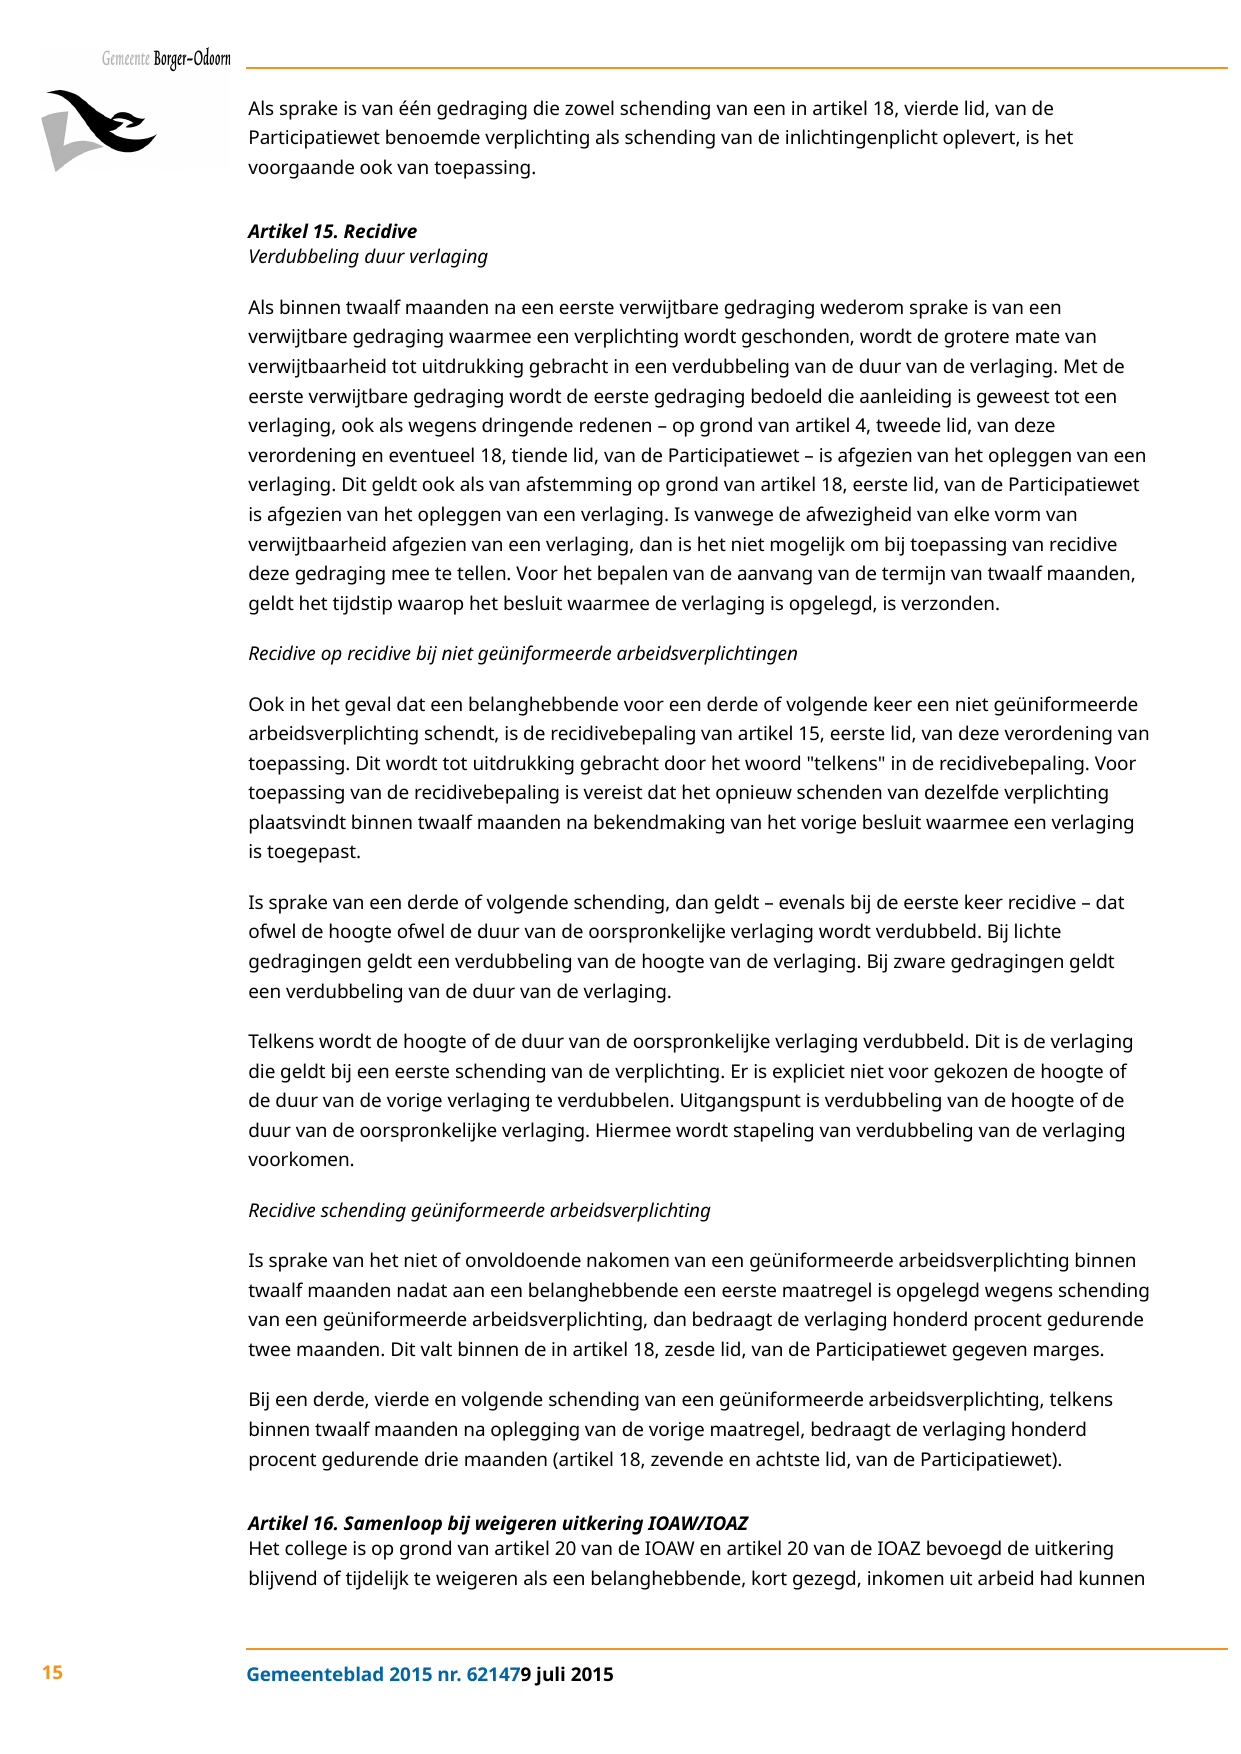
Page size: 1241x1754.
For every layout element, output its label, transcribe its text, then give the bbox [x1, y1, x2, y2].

text Artikel 16. Samenloop bij weigeren uitkering IOAW/IOAZ [248, 1510, 1152, 1535]
text Telkens wordt de hoogte of de duur van de oorspronkelijke verlaging verdubbeld. Dit is de verlaging die geldt bij een eerste schending van de verplichting. Er is expliciet niet voor gekozen de hoogte of de duur van de vorige verlaging te verdubbelen. Uitgangspunt is verdubbeling van de hoogte of de duur van de oorspronkelijke verlaging. Hiermee wordt stapeling van verdubbeling van de verlaging voorkomen. [248, 1028, 1152, 1172]
text Artikel 15. Recidive [248, 218, 1152, 244]
text Als binnen twaalf maanden na een eerste verwijtbare gedraging wederom sprake is van een verwijtbare gedraging waarmee een verplichting wordt geschonden, wordt de grotere mate van verwijtbaarheid tot uitdrukking gebracht in een verdubbeling van de duur van de verlaging. Met de eerste verwijtbare gedraging wordt de eerste gedraging bedoeld die aanleiding is geweest tot een verlaging, ook als wegens dringende redenen – op grond van artikel 4, tweede lid, van deze verordening en eventueel 18, tiende lid, van de Participatiewet – is afgezien van het opleggen van een verlaging. Dit geldt ook als van afstemming op grond van artikel 18, eerste lid, van de Participatiewet is afgezien van het opleggen van een verlaging. Is vanwege de afwezigheid van elke vorm van verwijtbaarheid afgezien van een verlaging, dan is het niet mogelijk om bij toepassing van recidive deze gedraging mee te tellen. Voor het bepalen van de aanvang van de termijn van twaalf maanden, geldt het tijdstip waarop het besluit waarmee de verlaging is opgelegd, is verzonden. [248, 294, 1152, 616]
text Is sprake van een derde of volgende schending, dan geldt – evenals bij de eerste keer recidive – dat ofwel de hoogte ofwel de duur van de oorspronkelijke verlaging wordt verdubbeld. Bij lichte gedragingen geldt een verdubbeling van de hoogte van de verlaging. Bij zware gedragingen geldt een verdubbeling van de duur van de verlaging. [248, 889, 1152, 1003]
text Bij een derde, vierde en volgende schending van een geüniformeerde arbeidsverplichting, telkens binnen twaalf maanden na oplegging van de vorige maatregel, bedraagt de verlaging honderd procent gedurende drie maanden (artikel 18, zevende en achtste lid, van de Participatiewet). [248, 1387, 1152, 1471]
text Is sprake van het niet of onvoldoende nakomen van een geüniformeerde arbeidsverplichting binnen twaalf maanden nadat aan een belanghebbende een eerste maatregel is opgelegd wegens schending van een geüniformeerde arbeidsverplichting, dan bedraagt de verlaging honderd procent gedurende twee maanden. Dit valt binnen de in artikel 18, zesde lid, van de Participatiewet gegeven marges. [248, 1247, 1152, 1362]
text Recidive op recidive bij niet geüniformeerde arbeidsverplichtingen [248, 640, 1152, 666]
picture [41, 47, 231, 172]
text Het college is op grond van artikel 20 van de IOAW en artikel 20 van de IOAZ bevoegd de uitkering blijvend of tijdelijk te weigeren als een belanghebbende, kort gezegd, inkomen uit arbeid had kunnen [248, 1535, 1152, 1591]
text Recidive schending geüniformeerde arbeidsverplichting [248, 1197, 1152, 1223]
text Ook in het geval dat een belanghebbende voor een derde of volgende keer een niet geüniformeerde arbeidsverplichting schendt, is de recidivebepaling van artikel 15, eerste lid, van deze verordening van toepassing. Dit wordt tot uitdrukking gebracht door het woord "telkens" in de recidivebepaling. Voor toepassing van de recidivebepaling is vereist dat het opnieuw schenden van dezelfde verplichting plaatsvindt binnen twaalf maanden na bekendmaking van het vorige besluit waarmee een verlaging is toegepast. [248, 691, 1152, 864]
text Verdubbeling duur verlaging [248, 244, 1152, 269]
text Als sprake is van één gedraging die zowel schending van een in artikel 18, vierde lid, van de Participatiewet benoemde verplichting als schending van de inlichtingenplicht oplevert, is het voorgaande ook van toepassing. [248, 95, 1152, 180]
